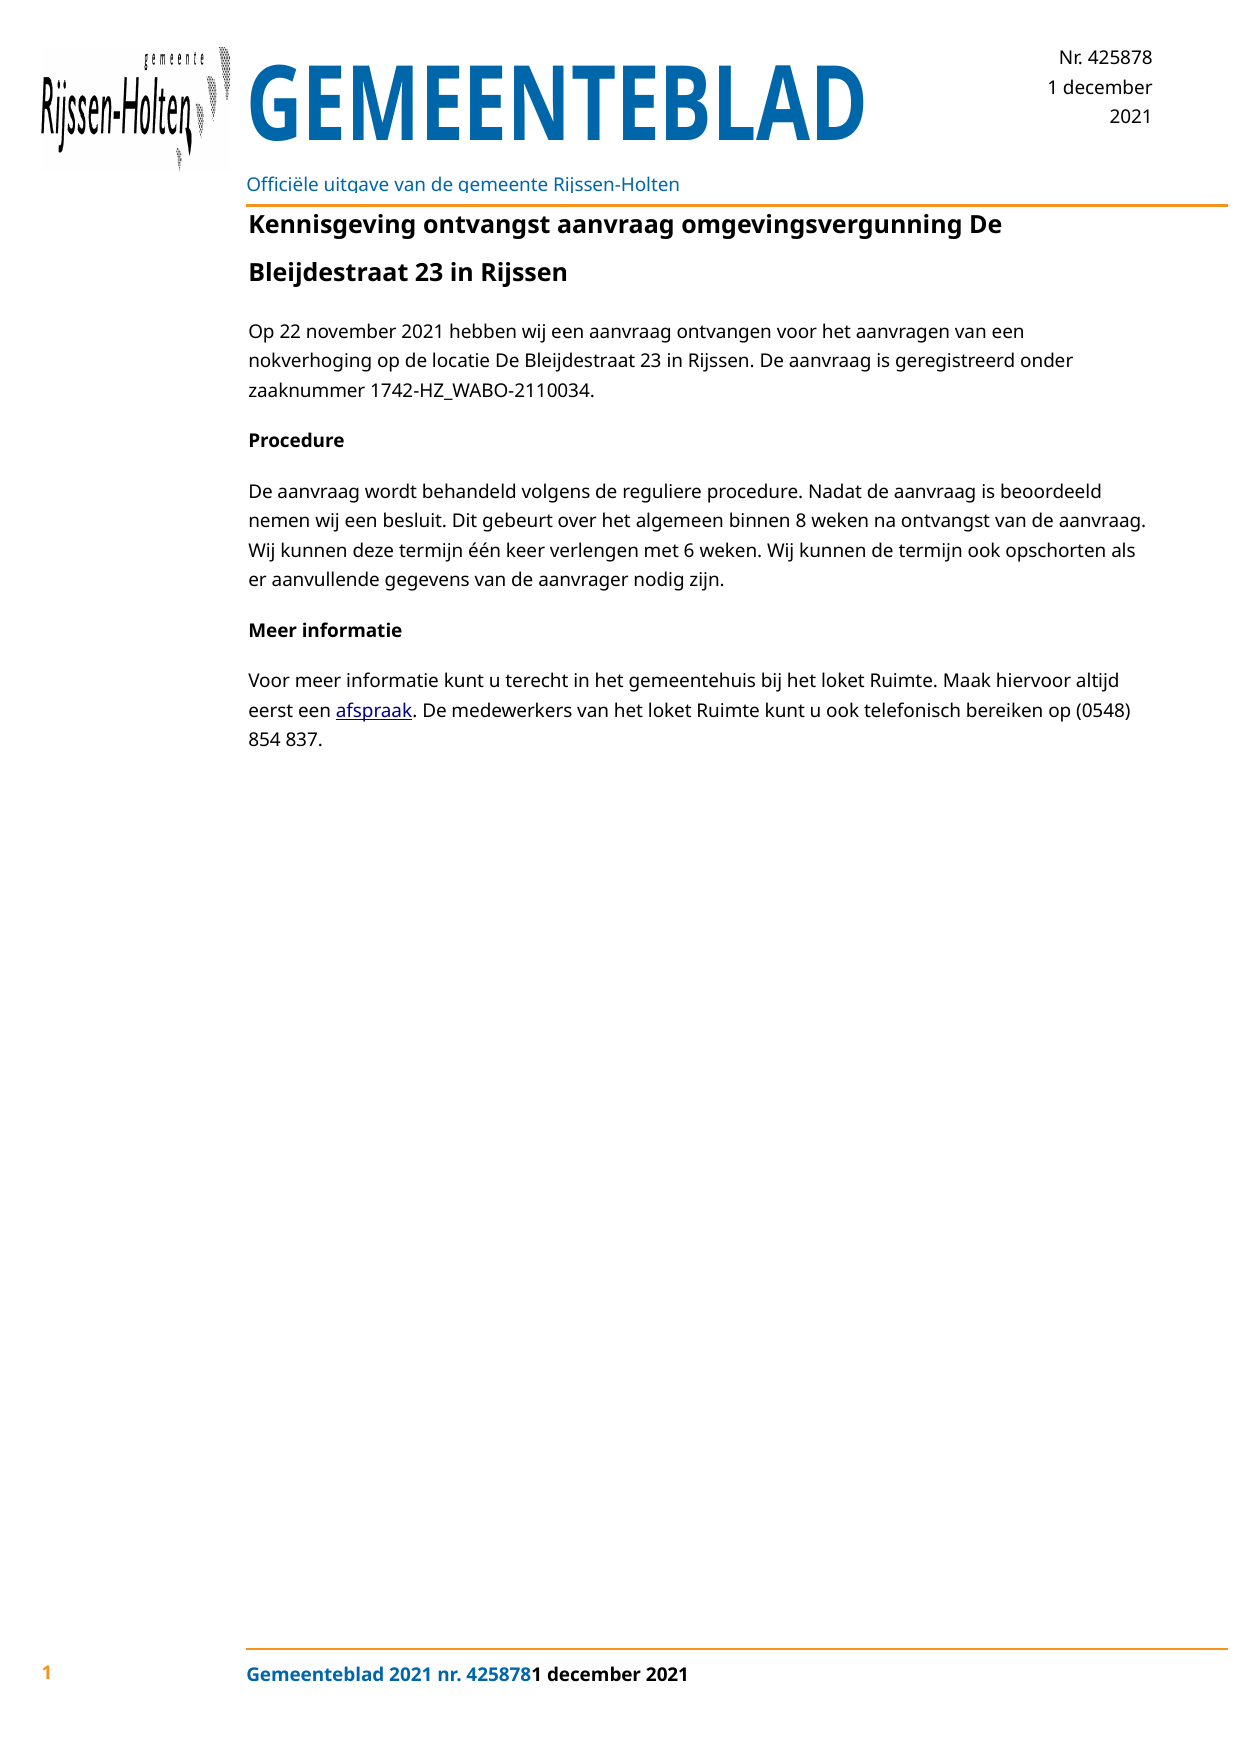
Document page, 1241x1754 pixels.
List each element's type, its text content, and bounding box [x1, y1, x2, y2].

text Kennisgeving ontvangst aanvraag omgevingsvergunning De Bleijdestraat 23 in Rijssen [248, 207, 1152, 288]
text De aanvraag wordt behandeld volgens de reguliere procedure. Nadat de aanvraag is beoordeeld nemen wij een besluit. Dit gebeurt over het algemeen binnen 8 weken na ontvangst van de aanvraag. Wij kunnen deze termijn één keer verlengen met 6 weken. Wij kunnen de termijn ook opschorten als er aanvullende gegevens van de aanvrager nodig zijn. [248, 478, 1152, 592]
text Procedure [248, 427, 1152, 453]
text Meer informatie [248, 617, 1152, 643]
text Op 22 november 2021 hebben wij een aanvraag ontvangen voor het aanvragen van een nokverhoging op de locatie De Bleijdestraat 23 in Rijssen. De aanvraag is geregistreerd onder zaaknummer 1742-HZ_WABO-2110034. [248, 318, 1152, 403]
picture [41, 47, 231, 172]
text Voor meer informatie kunt u terecht in het gemeentehuis bij het loket Ruimte. Maak hiervoor altijd eerst een afspraak. De medewerkers van het loket Ruimte kunt u ook telefonisch bereiken op (0548) 854 837. [248, 667, 1152, 752]
